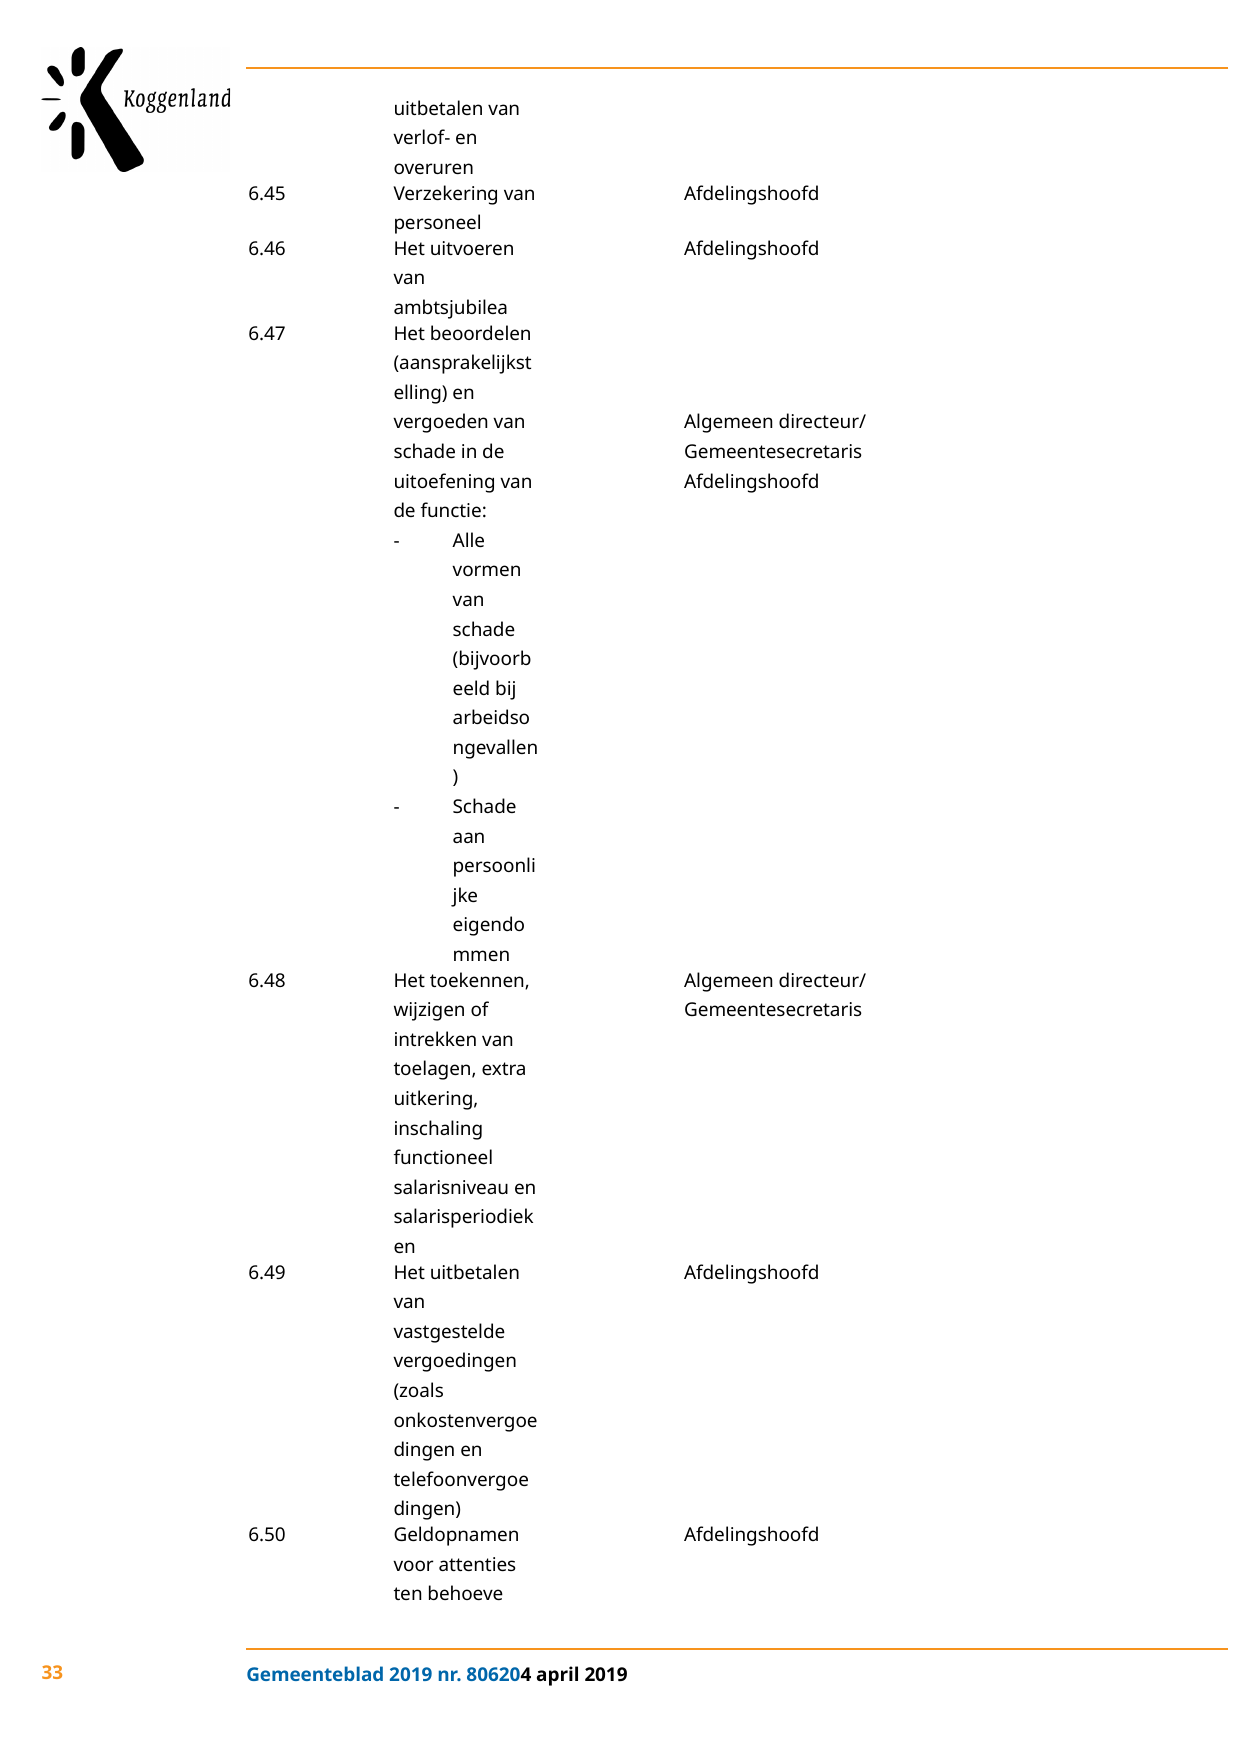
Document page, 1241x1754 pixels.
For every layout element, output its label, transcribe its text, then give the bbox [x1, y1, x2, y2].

table_cell Het beoordelen (aansprakelijkstelling) en vergoeden van schade in de uitoefening van de functie: Alle vormen van schade (bijvoorbeeld bij arbeidsongevallen) Schade aan persoonlijke eigendommen [393, 320, 539, 967]
table_cell 6.47 [248, 320, 393, 967]
table_cell [902, 95, 1152, 180]
table_cell [902, 1521, 1152, 1606]
table_cell Het toekennen, wijzigen of intrekken van toelagen, extra uitkering, inschaling functioneel salarisniveau en salarisperiodieken [393, 967, 539, 1259]
table_cell [902, 320, 1152, 967]
table_cell [539, 1521, 684, 1606]
table_cell Afdelingshoofd [684, 180, 902, 235]
table_cell 6.48 [248, 967, 393, 1259]
table_cell [539, 235, 684, 320]
table_cell 6.46 [248, 235, 393, 320]
table_cell Algemeen directeur/ Gemeentesecretaris [684, 967, 902, 1259]
table_cell [539, 967, 684, 1259]
table_cell Afdelingshoofd [684, 1259, 902, 1521]
table_cell Het uitbetalen van vastgestelde vergoedingen (zoals onkostenvergoedingen en telefoonvergoedingen) [393, 1259, 539, 1521]
picture [41, 47, 231, 172]
table_cell [539, 95, 684, 180]
table_cell Afdelingshoofd [684, 235, 902, 320]
table_cell [902, 1259, 1152, 1521]
table_cell 6.49 [248, 1259, 393, 1521]
table_cell Geldopnamen voor attenties ten behoeve [393, 1521, 539, 1606]
table_cell [902, 180, 1152, 235]
table_cell [539, 1259, 684, 1521]
table_cell [539, 320, 684, 967]
table_cell uitbetalen van verlof- en overuren [393, 95, 539, 180]
table_cell 6.45 [248, 180, 393, 235]
table_cell Het uitvoeren van ambtsjubilea [393, 235, 539, 320]
table_cell [902, 235, 1152, 320]
table_cell [248, 95, 393, 180]
table_cell Algemeen directeur/ Gemeentesecretaris Afdelingshoofd [684, 320, 902, 967]
table_cell 6.50 [248, 1521, 393, 1606]
table_cell Verzekering van personeel [393, 180, 539, 235]
table_cell [902, 967, 1152, 1259]
table_cell Afdelingshoofd [684, 1521, 902, 1606]
table_cell [684, 95, 902, 180]
table_cell [539, 180, 684, 235]
